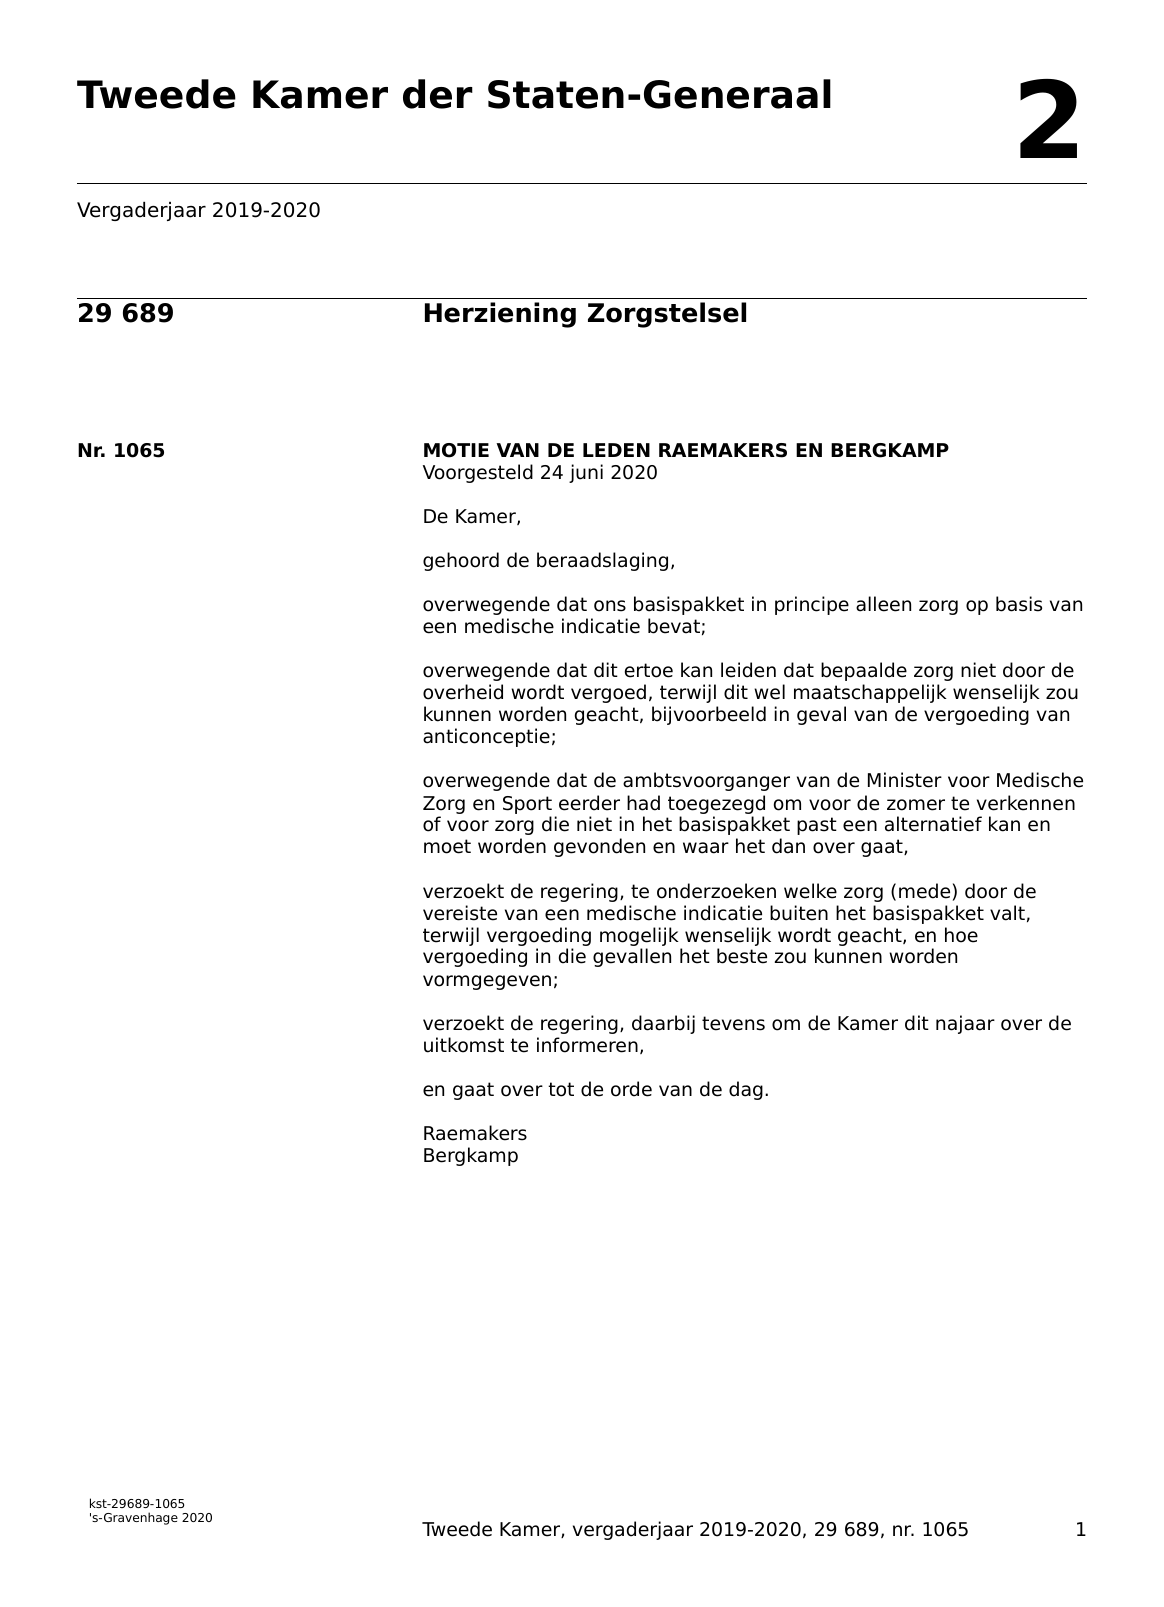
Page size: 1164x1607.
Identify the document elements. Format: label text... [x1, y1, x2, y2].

text kst-29689-1065 [88, 1497, 323, 1511]
text Voorgesteld 24 juni 2020 [422, 462, 1087, 484]
text Raemakers [422, 1123, 1087, 1145]
subtitle 29 689 Herziening Zorgstelsel [77, 299, 1087, 329]
text overwegende dat de ambtsvoorganger van de Minister voor Medische Zorg en Sport eerder had toegezegd om voor de zomer te verkennen of voor zorg die niet in het basispakket past een alternatief kan en moet worden gevonden en waar het dan over gaat, [422, 770, 1087, 858]
text 's-Gravenhage 2020 [88, 1511, 323, 1525]
text verzoekt de regering, te onderzoeken welke zorg (mede) door de vereiste van een medische indicatie buiten het basispakket valt, terwijl vergoeding mogelijk wenselijk wordt geacht, en hoe vergoeding in die gevallen het beste zou kunnen worden vormgegeven; [422, 881, 1087, 990]
text verzoekt de regering, daarbij tevens om de Kamer dit najaar over de uitkomst te informeren, [422, 1013, 1087, 1057]
subtitle Nr. 1065 MOTIE VAN DE LEDEN RAEMAKERS EN BERGKAMP [77, 440, 1087, 462]
text en gaat over tot de orde van de dag. [422, 1079, 1087, 1101]
text overwegende dat dit ertoe kan leiden dat bepaalde zorg niet door de overheid wordt vergoed, terwijl dit wel maatschappelijk wenselijk zou kunnen worden geacht, bijvoorbeeld in geval van de vergoeding van anticonceptie; [422, 660, 1087, 748]
text gehoord de beraadslaging, [422, 550, 1087, 572]
table_header Tweede Kamer der Staten-Generaal [77, 59, 886, 183]
text Bergkamp [422, 1145, 1087, 1167]
table_header 2 [886, 59, 1087, 183]
text overwegende dat ons basispakket in principe alleen zorg op basis van een medische indicatie bevat; [422, 594, 1087, 638]
text De Kamer, [422, 506, 1087, 528]
table_cell Vergaderjaar 2019-2020 [77, 184, 1087, 298]
